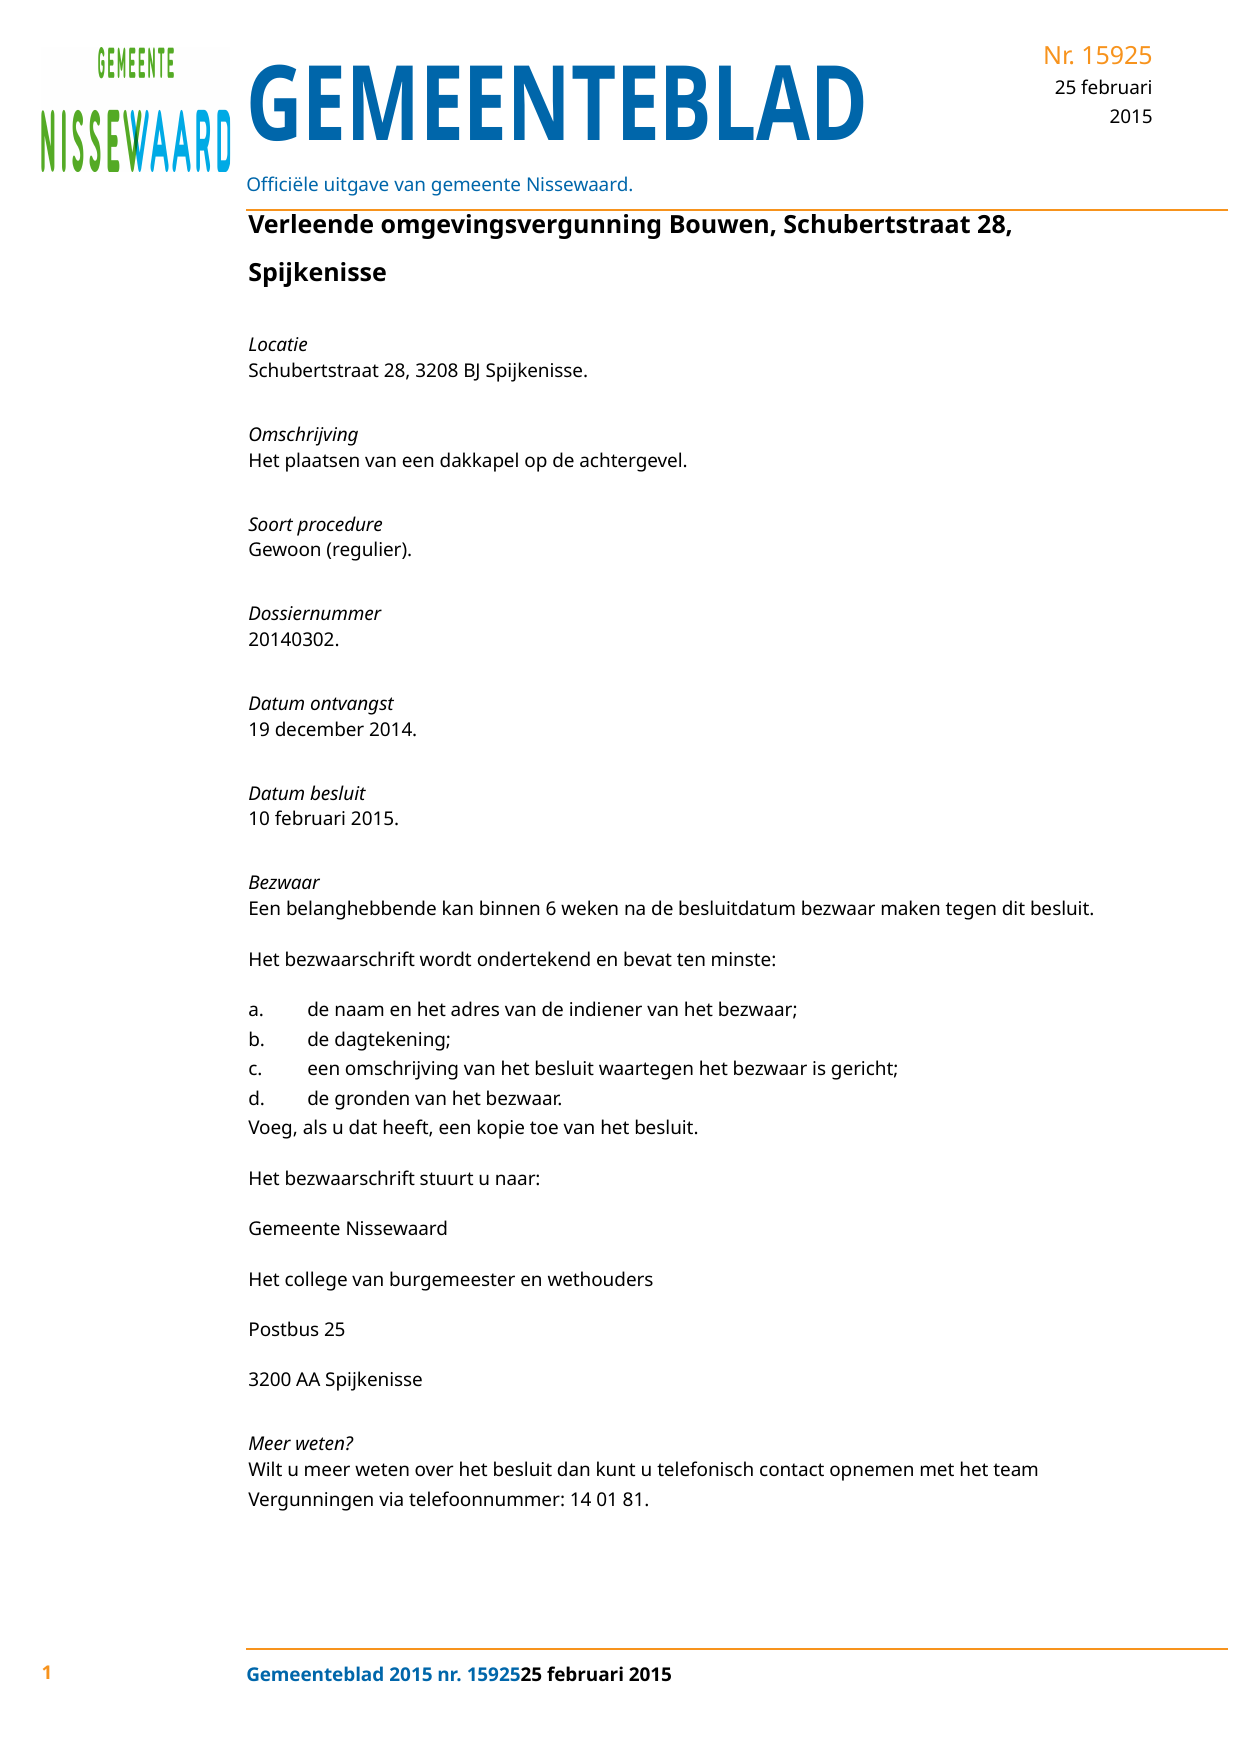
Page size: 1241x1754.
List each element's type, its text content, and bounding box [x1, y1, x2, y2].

text Voeg, als u dat heeft, een kopie toe van het besluit. [248, 1114, 1152, 1140]
text Bezwaar [248, 869, 1152, 895]
text Een belanghebbende kan binnen 6 weken na de besluitdatum bezwaar maken tegen dit besluit. [248, 895, 1152, 921]
picture [41, 47, 231, 172]
text Wilt u meer weten over het besluit dan kunt u telefonisch contact opnemen met het team Vergunningen via telefoonnummer: 14 01 81. [248, 1456, 1152, 1512]
text Locatie [248, 331, 1152, 357]
text Gemeente Nissewaard [248, 1215, 1152, 1241]
text 19 december 2014. [248, 716, 1152, 742]
text 3200 AA Spijkenisse [248, 1367, 1152, 1392]
list de naam en het adres van de indiener van het bezwaar; [248, 996, 1152, 1022]
text Soort procedure [248, 511, 1152, 537]
picture [200, 151, 206, 172]
text Gewoon (regulier). [248, 537, 1152, 562]
text Dossiernummer [248, 601, 1152, 626]
text Schubertstraat 28, 3208 BJ Spijkenisse. [248, 357, 1152, 383]
text Het bezwaarschrift stuurt u naar: [248, 1165, 1152, 1191]
picture [176, 157, 187, 172]
text Postbus 25 [248, 1316, 1152, 1342]
picture [222, 122, 227, 160]
list de dagtekening; [248, 1026, 1152, 1051]
text Het college van burgemeester en wethouders [248, 1266, 1152, 1291]
picture [201, 122, 206, 138]
list de gronden van het bezwaar. [248, 1085, 1152, 1111]
text Meer weten? [248, 1431, 1152, 1456]
text Het bezwaarschrift wordt ondertekend en bevat ten minste: [248, 946, 1152, 971]
text Datum besluit [248, 780, 1152, 806]
text Omschrijving [248, 421, 1152, 447]
text 20140302. [248, 626, 1152, 652]
text Verleende omgevingsvergunning Bouwen, Schubertstraat 28, Spijkenisse [248, 211, 1152, 288]
picture [154, 157, 165, 172]
text Datum ontvangst [248, 690, 1152, 716]
text Het plaatsen van een dakkapel op de achtergevel. [248, 447, 1152, 473]
list een omschrijving van het besluit waartegen het bezwaar is gericht; [248, 1055, 1152, 1081]
text 10 februari 2015. [248, 806, 1152, 831]
